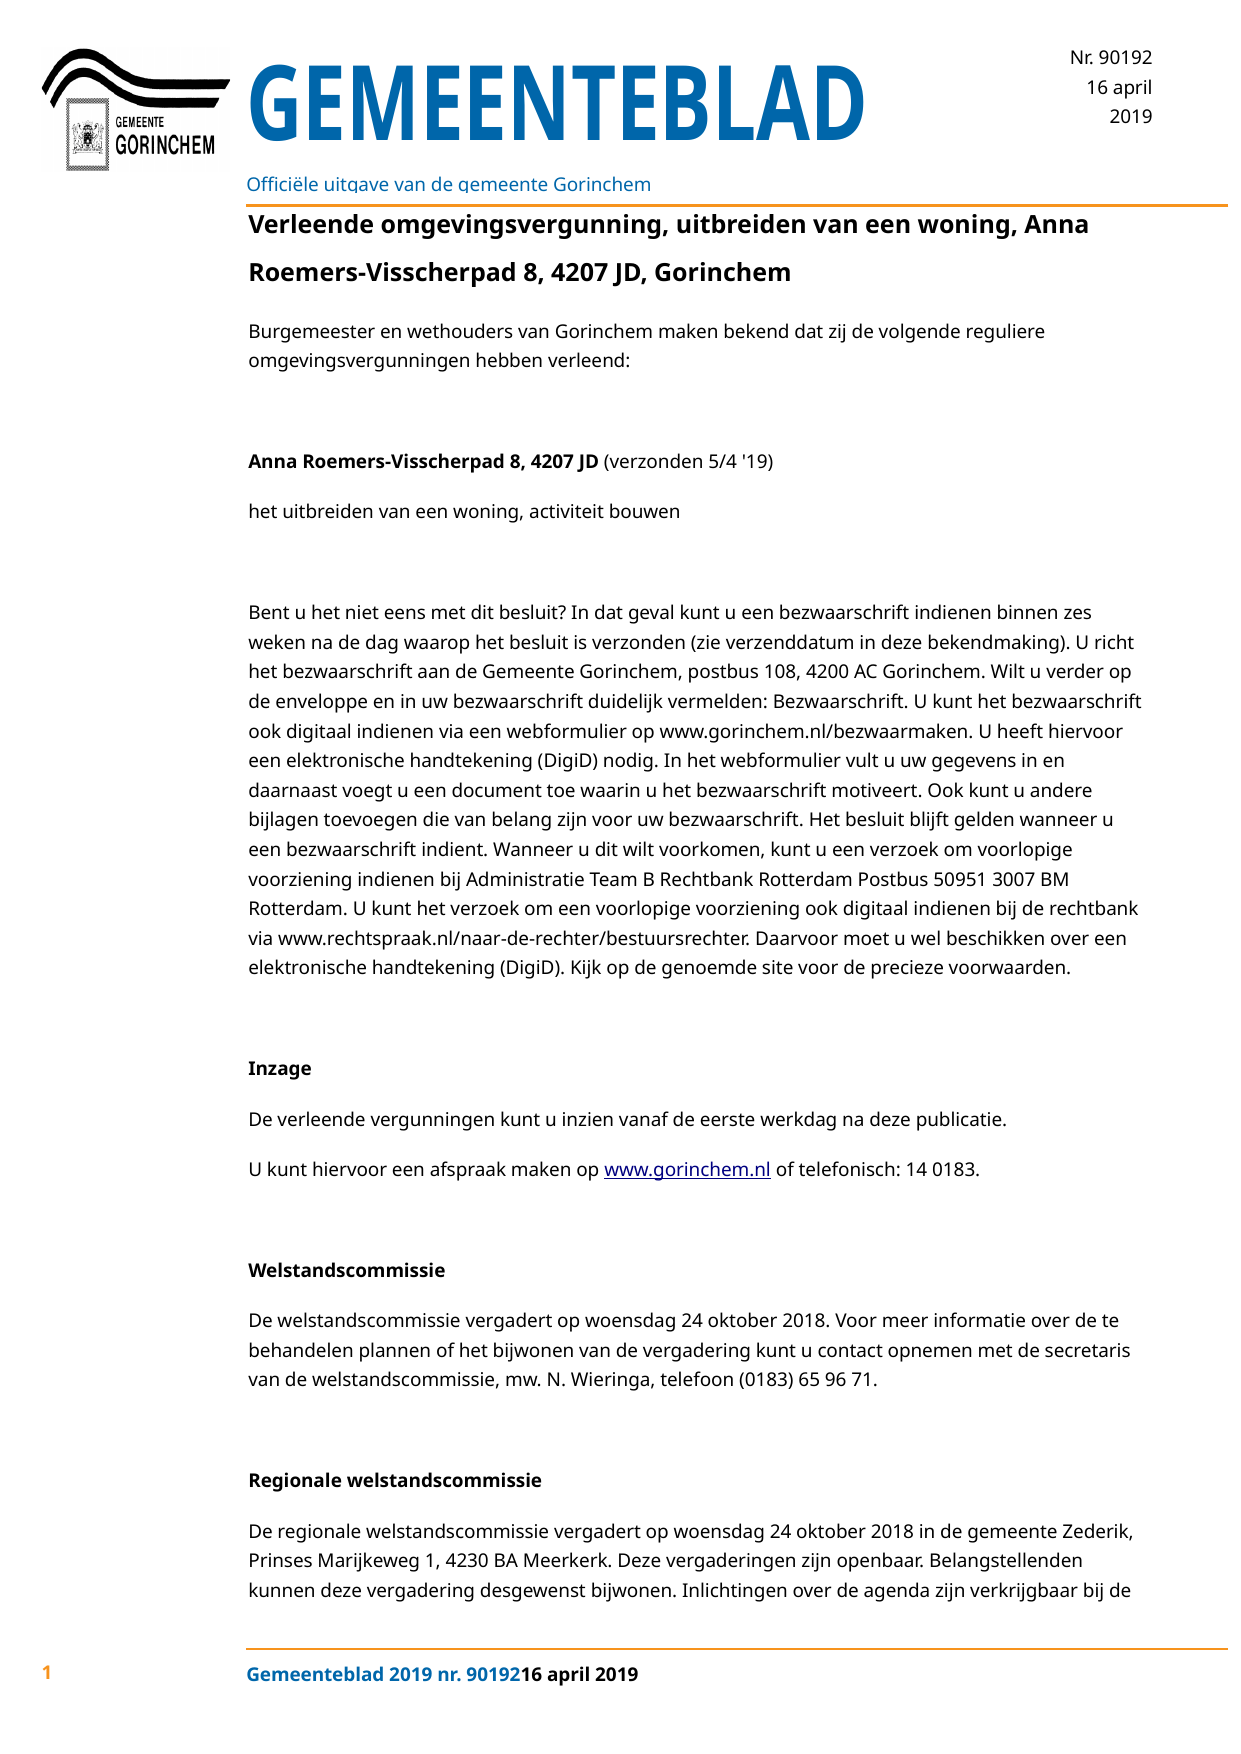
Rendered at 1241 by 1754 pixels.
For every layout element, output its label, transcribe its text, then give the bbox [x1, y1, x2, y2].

text Bent u het niet eens met dit besluit? In dat geval kunt u een bezwaarschrift indienen binnen zes weken na de dag waarop het besluit is verzonden (zie verzenddatum in deze bekendmaking). U richt het bezwaarschrift aan de Gemeente Gorinchem, postbus 108, 4200 AC Gorinchem. Wilt u verder op de enveloppe en in uw bezwaarschrift duidelijk vermelden: Bezwaarschrift. U kunt het bezwaarschrift ook digitaal indienen via een webformulier op www.gorinchem.nl/bezwaarmaken. U heeft hiervoor een elektronische handtekening (DigiD) nodig. In het webformulier vult u uw gegevens in en daarnaast voegt u een document toe waarin u het bezwaarschrift motiveert. Ook kunt u andere bijlagen toevoegen die van belang zijn voor uw bezwaarschrift. Het besluit blijft gelden wanneer u een bezwaarschrift indient. Wanneer u dit wilt voorkomen, kunt u een verzoek om voorlopige voorziening indienen bij Administratie Team B Rechtbank Rotterdam Postbus 50951 3007 BM Rotterdam. U kunt het verzoek om een voorlopige voorziening ook digitaal indienen bij de rechtbank via www.rechtspraak.nl/naar-de-rechter/bestuursrechter. Daarvoor moet u wel beschikken over een elektronische handtekening (DigiD). Kijk op de genoemde site voor de precieze voorwaarden. [248, 599, 1152, 980]
text De verleende vergunningen kunt u inzien vanaf de eerste werkdag na deze publicatie. [248, 1106, 1152, 1132]
text Welstandscommissie [248, 1257, 1152, 1283]
text Anna Roemers-Visscherpad 8, 4207 JD (verzonden 5/4 '19) [248, 448, 1152, 474]
text Regionale welstandscommissie [248, 1467, 1152, 1493]
text Burgemeester en wethouders van Gorinchem maken bekend dat zij de volgende reguliere omgevingsvergunningen hebben verleend: [248, 318, 1152, 373]
picture [41, 47, 231, 172]
text U kunt hiervoor een afspraak maken op www.gorinchem.nl of telefonisch: 14 0183. [248, 1156, 1152, 1182]
text Inzage [248, 1055, 1152, 1081]
text De welstandscommissie vergadert op woensdag 24 oktober 2018. Voor meer informatie over de te behandelen plannen of het bijwonen van de vergadering kunt u contact opnemen met de secretaris van de welstandscommissie, mw. N. Wieringa, telefoon (0183) 65 96 71. [248, 1307, 1152, 1392]
text De regionale welstandscommissie vergadert op woensdag 24 oktober 2018 in de gemeente Zederik, Prinses Marijkeweg 1, 4230 BA Meerkerk. Deze vergaderingen zijn openbaar. Belangstellenden kunnen deze vergadering desgewenst bijwonen. Inlichtingen over de agenda zijn verkrijgbaar bij de [248, 1518, 1152, 1603]
text het uitbreiden van een woning, activiteit bouwen [248, 499, 1152, 524]
text Verleende omgevingsvergunning, uitbreiden van een woning, Anna Roemers-Visscherpad 8, 4207 JD, Gorinchem [248, 207, 1152, 288]
